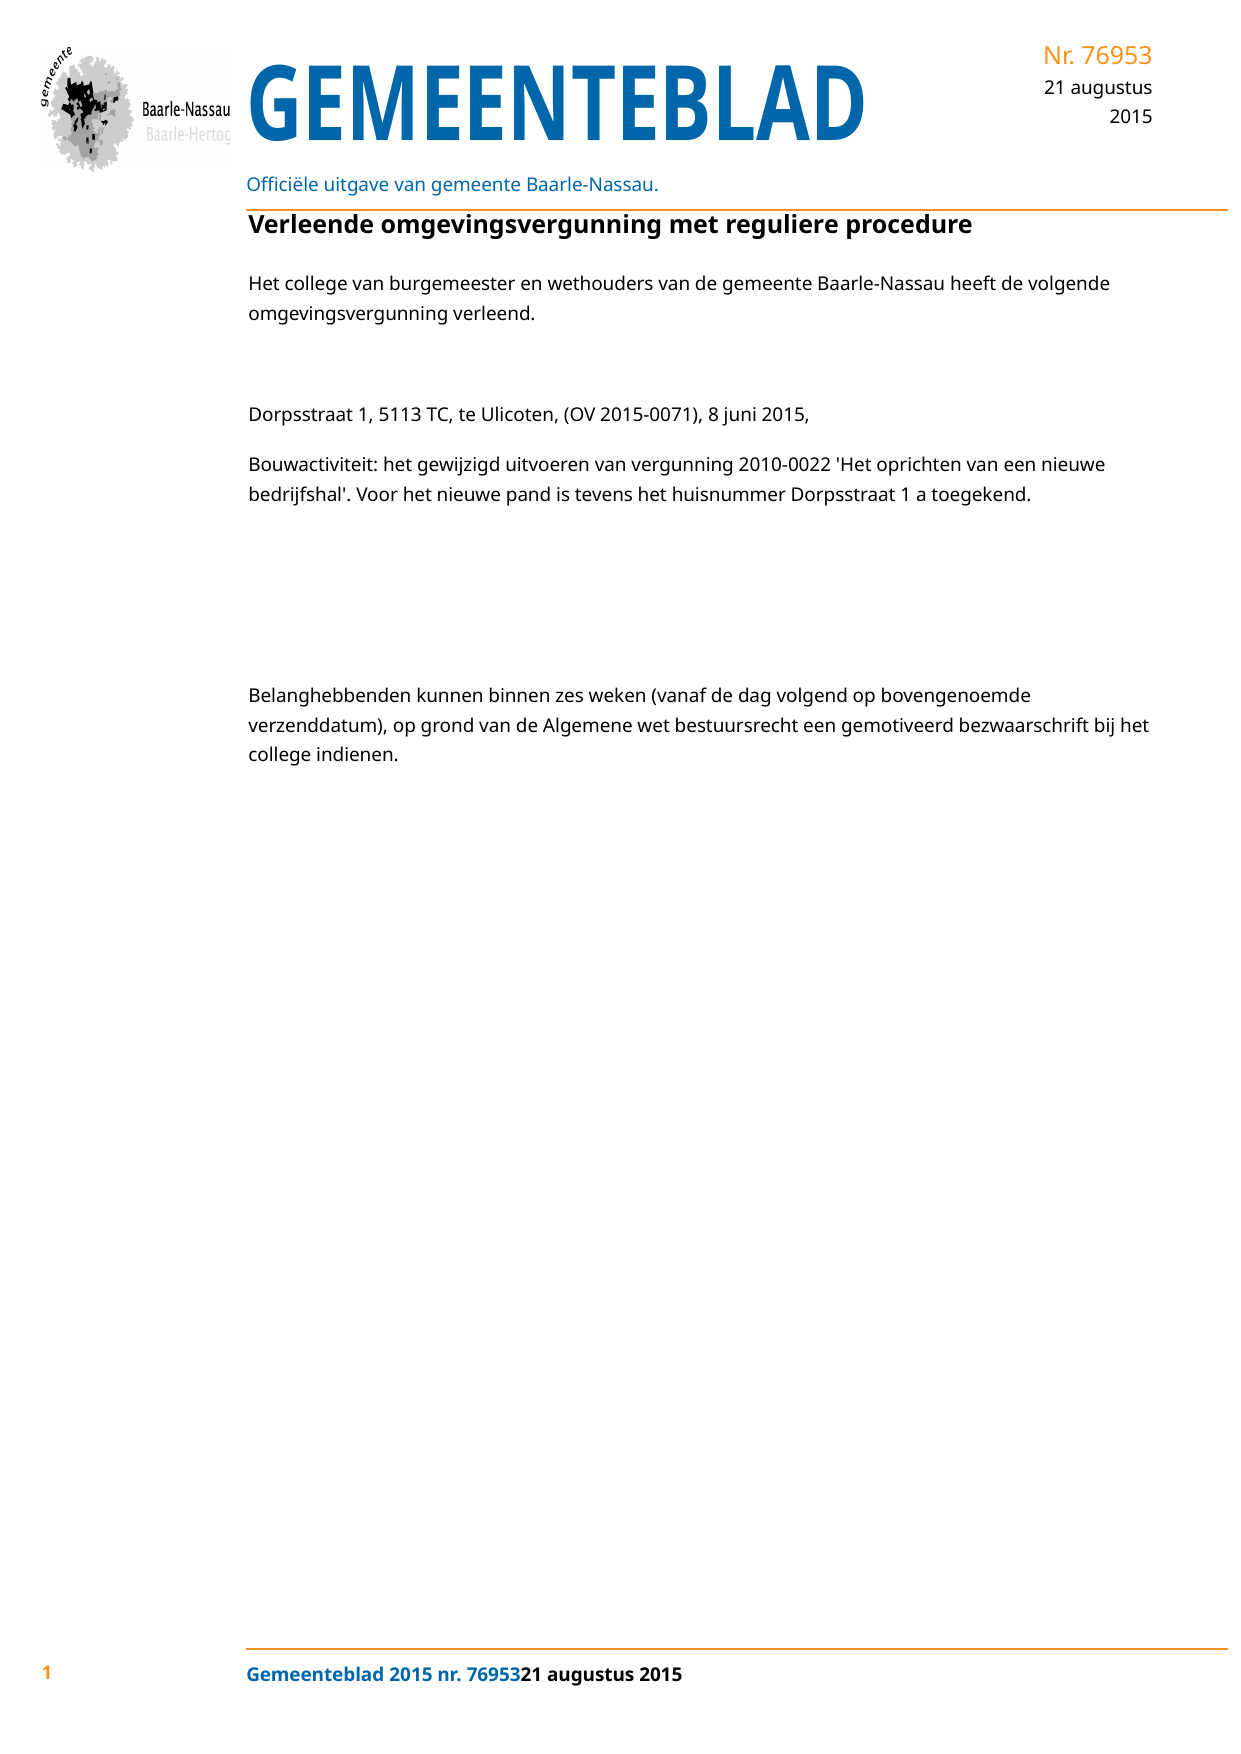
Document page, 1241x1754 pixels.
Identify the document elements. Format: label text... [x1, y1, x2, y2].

picture [41, 47, 231, 172]
text Belanghebbenden kunnen binnen zes weken (vanaf de dag volgend op bovengenoemde verzenddatum), op grond van de Algemene wet bestuursrecht een gemotiveerd bezwaarschrift bij het college indienen. [248, 682, 1152, 767]
text Verleende omgevingsvergunning met reguliere procedure [248, 211, 1152, 241]
text Dorpsstraat 1, 5113 TC, te Ulicoten, (OV 2015-0071), 8 juni 2015, [248, 401, 1152, 426]
text Het college van burgemeester en wethouders van de gemeente Baarle-Nassau heeft de volgende omgevingsvergunning verleend. [248, 270, 1152, 326]
text Bouwactiviteit: het gewijzigd uitvoeren van vergunning 2010-0022 'Het oprichten van een nieuwe bedrijfshal'. Voor het nieuwe pand is tevens het huisnummer Dorpsstraat 1 a toegekend. [248, 451, 1152, 506]
